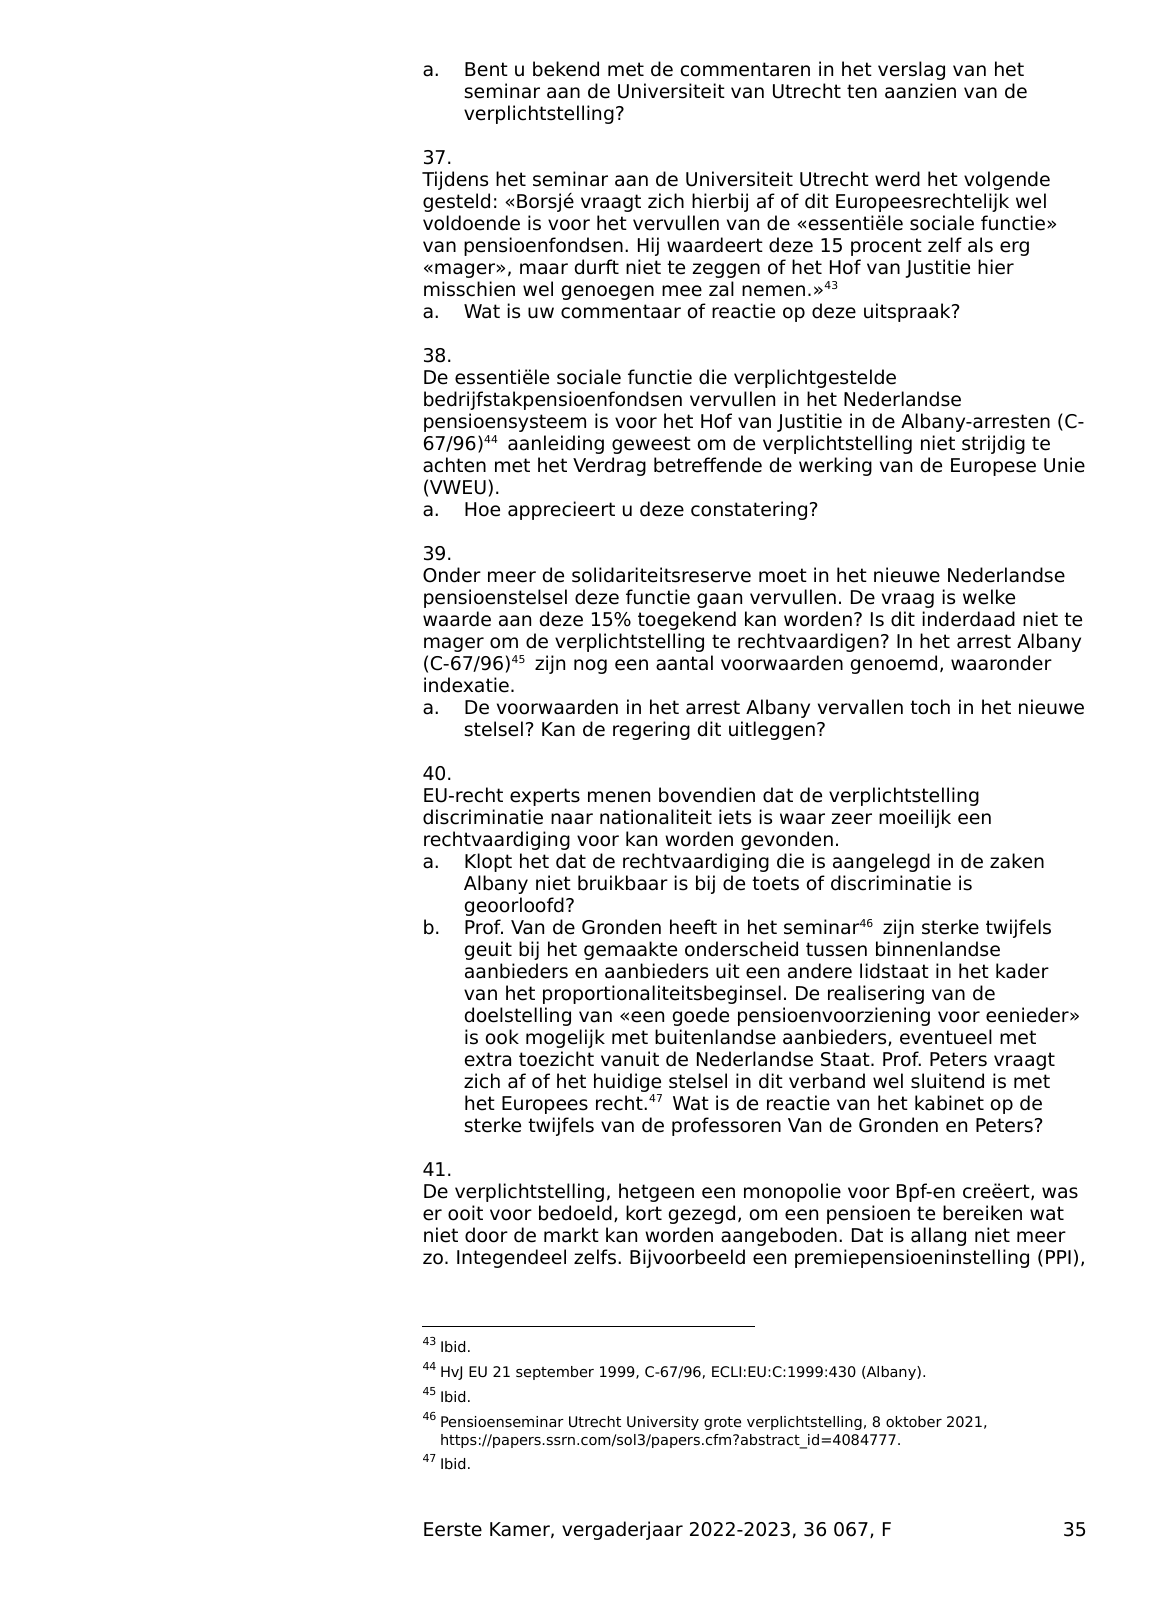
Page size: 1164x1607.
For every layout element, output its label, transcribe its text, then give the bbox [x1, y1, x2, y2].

text Ibid. [422, 1385, 1087, 1407]
text a. Hoe apprecieert u deze constatering? [422, 499, 1087, 521]
text Pensioenseminar Utrecht University grote verplichtstelling, 8 oktober 2021, https://papers.ssrn.com/sol3/papers.cfm?abstract_id=4084777. [422, 1410, 1087, 1449]
text 40. [422, 763, 1087, 785]
text 39. [422, 543, 1087, 565]
text Ibid. [422, 1452, 1087, 1474]
text 41. [422, 1159, 1087, 1181]
text Ibid. [422, 1335, 1087, 1357]
text EU-recht experts menen bovendien dat de verplichtstelling discriminatie naar nationaliteit iets is waar zeer moeilijk een rechtvaardiging voor kan worden gevonden. [422, 785, 1087, 851]
text a. De voorwaarden in het arrest Albany vervallen toch in het nieuwe stelsel? Kan de regering dit uitleggen? [422, 697, 1087, 741]
text a. Wat is uw commentaar of reactie op deze uitspraak? [422, 301, 1087, 323]
text De verplichtstelling, hetgeen een monopolie voor Bpf-en creëert, was er ooit voor bedoeld, kort gezegd, om een pensioen te bereiken wat niet door de markt kan worden aangeboden. Dat is allang niet meer zo. Integendeel zelfs. Bijvoorbeeld een premiepensioeninstelling (PPI), [422, 1181, 1087, 1269]
text Onder meer de solidariteitsreserve moet in het nieuwe Nederlandse pensioenstelsel deze functie gaan vervullen. De vraag is welke waarde aan deze 15% toegekend kan worden? Is dit inderdaad niet te mager om de verplichtstelling te rechtvaardigen? In het arrest Albany (C-67/96) zijn nog een aantal voorwaarden genoemd, waaronder indexatie. [422, 565, 1087, 697]
text 38. [422, 345, 1087, 367]
text a. Bent u bekend met de commentaren in het verslag van het seminar aan de Universiteit van Utrecht ten aanzien van de verplichtstelling? [422, 59, 1087, 125]
text HvJ EU 21 september 1999, C-67/96, ECLI:EU:C:1999:430 (Albany). [422, 1360, 1087, 1382]
text Tijdens het seminar aan de Universiteit Utrecht werd het volgende gesteld: «Borsjé vraagt zich hierbij af of dit Europeesrechtelijk wel voldoende is voor het vervullen van de «essentiële sociale functie» van pensioenfondsen. Hij waardeert deze 15 procent zelf als erg «mager», maar durft niet te zeggen of het Hof van Justitie hier misschien wel genoegen mee zal nemen.» [422, 169, 1087, 301]
text De essentiële sociale functie die verplichtgestelde bedrijfstakpensioenfondsen vervullen in het Nederlandse pensioensysteem is voor het Hof van Justitie in de Albany-arresten (C-67/96) aanleiding geweest om de verplichtstelling niet strijdig te achten met het Verdrag betreffende de werking van de Europese Unie (VWEU). [422, 367, 1087, 499]
text a. Klopt het dat de rechtvaardiging die is aangelegd in de zaken Albany niet bruikbaar is bij de toets of discriminatie is geoorloofd? [422, 851, 1087, 917]
text 37. [422, 147, 1087, 169]
text b. Prof. Van de Gronden heeft in het seminar zijn sterke twijfels geuit bij het gemaakte onderscheid tussen binnenlandse aanbieders en aanbieders uit een andere lidstaat in het kader van het proportionaliteitsbeginsel. De realisering van de doelstelling van «een goede pensioenvoorziening voor eenieder» is ook mogelijk met buitenlandse aanbieders, eventueel met extra toezicht vanuit de Nederlandse Staat. Prof. Peters vraagt zich af of het huidige stelsel in dit verband wel sluitend is met het Europees recht. Wat is de reactie van het kabinet op de sterke twijfels van de professoren Van de Gronden en Peters? [422, 917, 1087, 1137]
